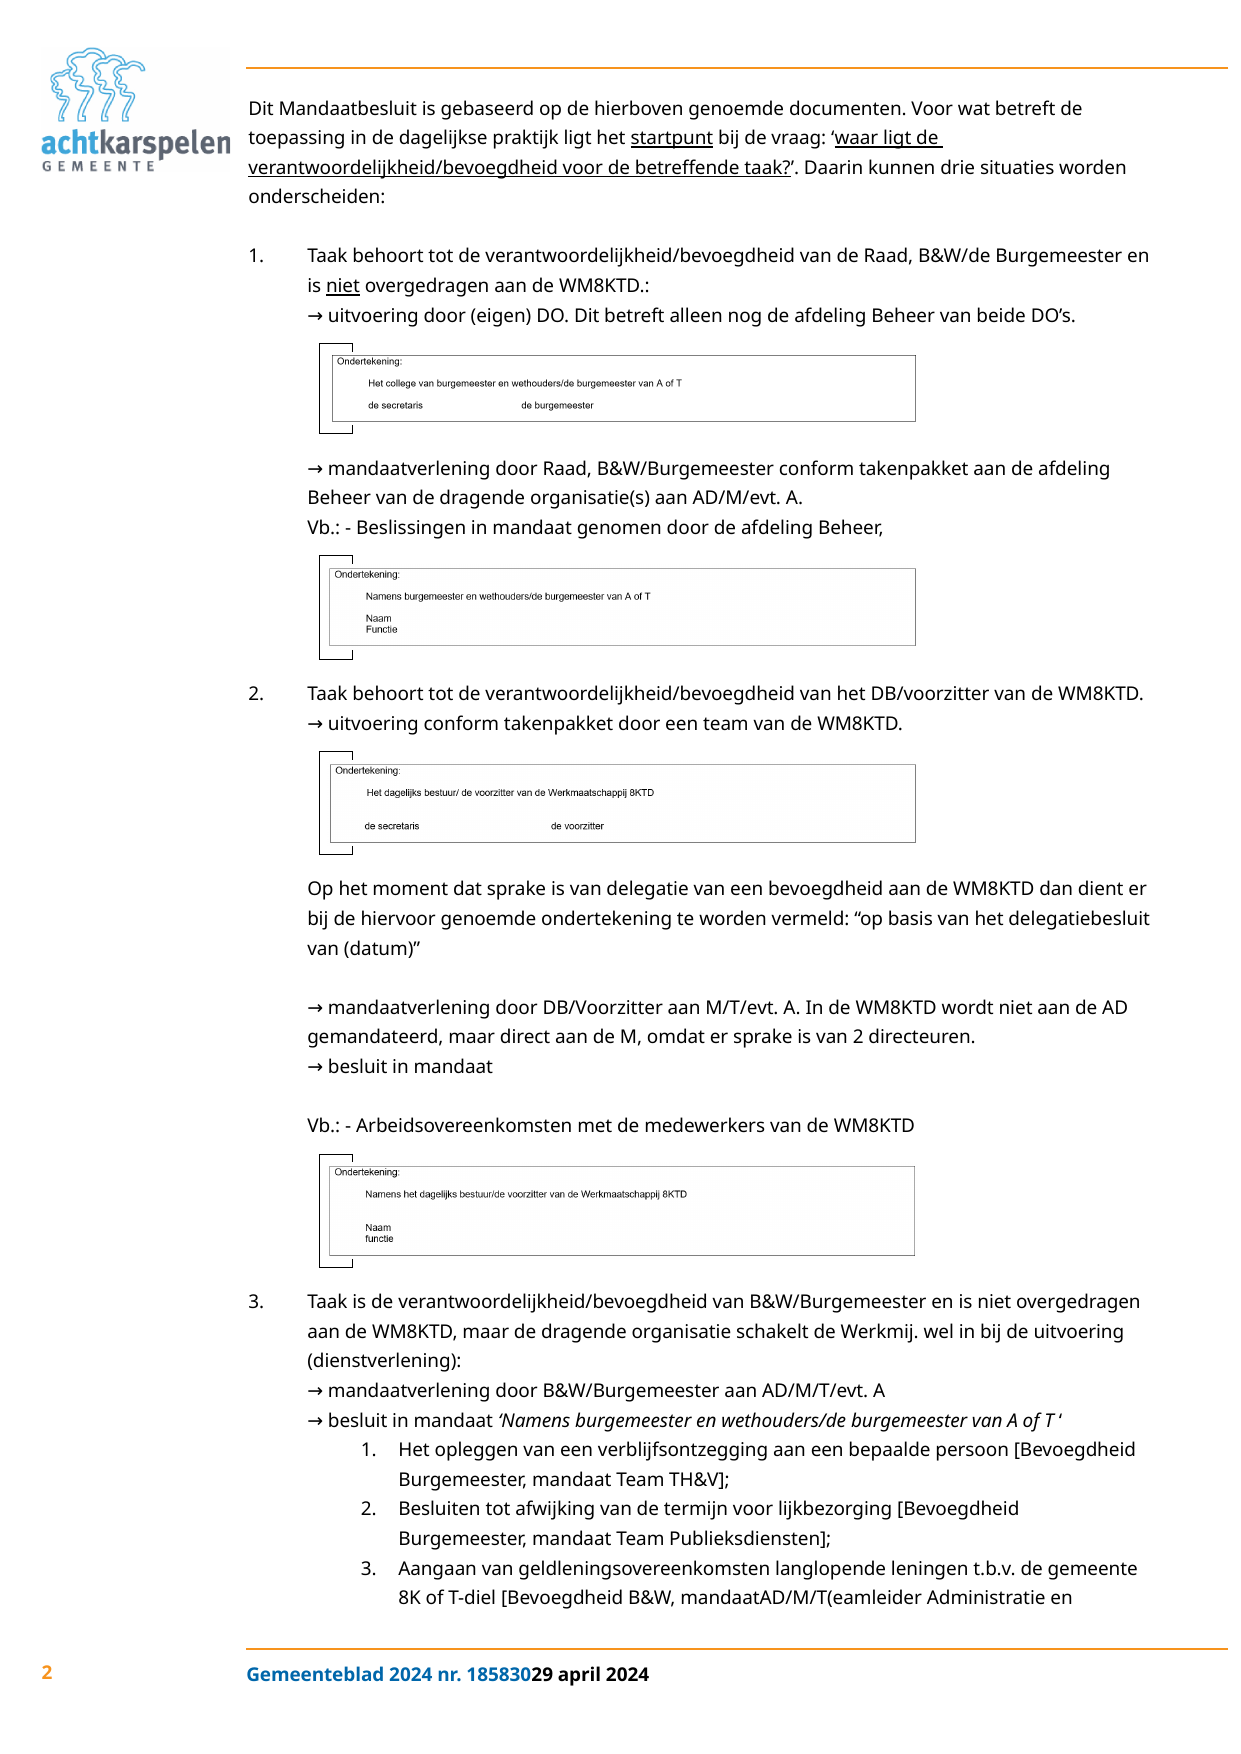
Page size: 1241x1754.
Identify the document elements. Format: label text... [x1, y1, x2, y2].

text Dit Mandaatbesluit is gebaseerd op de hierboven genoemde documenten. Voor wat betreft de toepassing in de dagelijkse praktijk ligt het startpunt bij de vraag: ‘waar ligt de verantwoordelijkheid/bevoegdheid voor de betreffende taak?’. Daarin kunnen drie situaties worden onderscheiden: [248, 95, 1152, 209]
list → uitvoering door (eigen) DO. Dit betreft alleen nog de afdeling Beheer van beide DO’s. [248, 302, 1152, 328]
list → besluit in mandaat [248, 1053, 1152, 1079]
list → besluit in mandaat ‘Namens burgemeester en wethouders/de burgemeester van A of T ‘ [248, 1407, 1152, 1433]
picture [327, 1162, 919, 1259]
list Taak is de verantwoordelijkheid/bevoegdheid van B&W/Burgemeester en is niet overgedragen aan de WM8KTD, maar de dragende organisatie schakelt de Werkmij. wel in bij de uitvoering (dienstverlening): [248, 1288, 1152, 1373]
list → mandaatverlening door Raad, B&W/Burgemeester conform takenpakket aan de afdeling Beheer van de dragende organisatie(s) aan AD/M/evt. A. [248, 455, 1152, 510]
list → mandaatverlening door DB/Voorzitter aan M/T/evt. A. In de WM8KTD wordt niet aan de AD gemandateerd, maar direct aan de M, omdat er sprake is van 2 directeuren. [248, 994, 1152, 1049]
picture [327, 352, 919, 425]
list Vb.: - Beslissingen in mandaat genomen door de afdeling Beheer, [248, 514, 1152, 539]
list → uitvoering conform takenpakket door een team van de WM8KTD. [248, 710, 1152, 736]
list Het opleggen van een verblijfsontzegging aan een bepaalde persoon [Bevoegdheid Burgemeester, mandaat Team TH&V]; [361, 1436, 1152, 1492]
list Taak behoort tot de verantwoordelijkheid/bevoegdheid van de Raad, B&W/de Burgemeester en is niet overgedragen aan de WM8KTD.: [248, 243, 1152, 298]
picture [327, 760, 919, 846]
picture [41, 47, 231, 172]
list Aangaan van geldleningsovereenkomsten langlopende leningen t.b.v. de gemeente 8K of T-diel [Bevoegdheid B&W, mandaatAD/M/T(eamleider Administratie en [361, 1555, 1152, 1610]
picture [327, 564, 919, 650]
list Op het moment dat sprake is van delegatie van een bevoegdheid aan de WM8KTD dan dient er bij de hiervoor genoemde ondertekening te worden vermeld: “op basis van het delegatiebesluit van (datum)” [248, 876, 1152, 960]
list → mandaatverlening door B&W/Burgemeester aan AD/M/T/evt. A [248, 1377, 1152, 1403]
list Vb.: - Arbeidsovereenkomsten met de medewerkers van de WM8KTD [248, 1112, 1152, 1138]
list Besluiten tot afwijking van de termijn voor lijkbezorging [Bevoegdheid Burgemeester, mandaat Team Publieksdiensten]; [361, 1496, 1152, 1551]
list Taak behoort tot de verantwoordelijkheid/bevoegdheid van het DB/voorzitter van de WM8KTD. [248, 680, 1152, 706]
